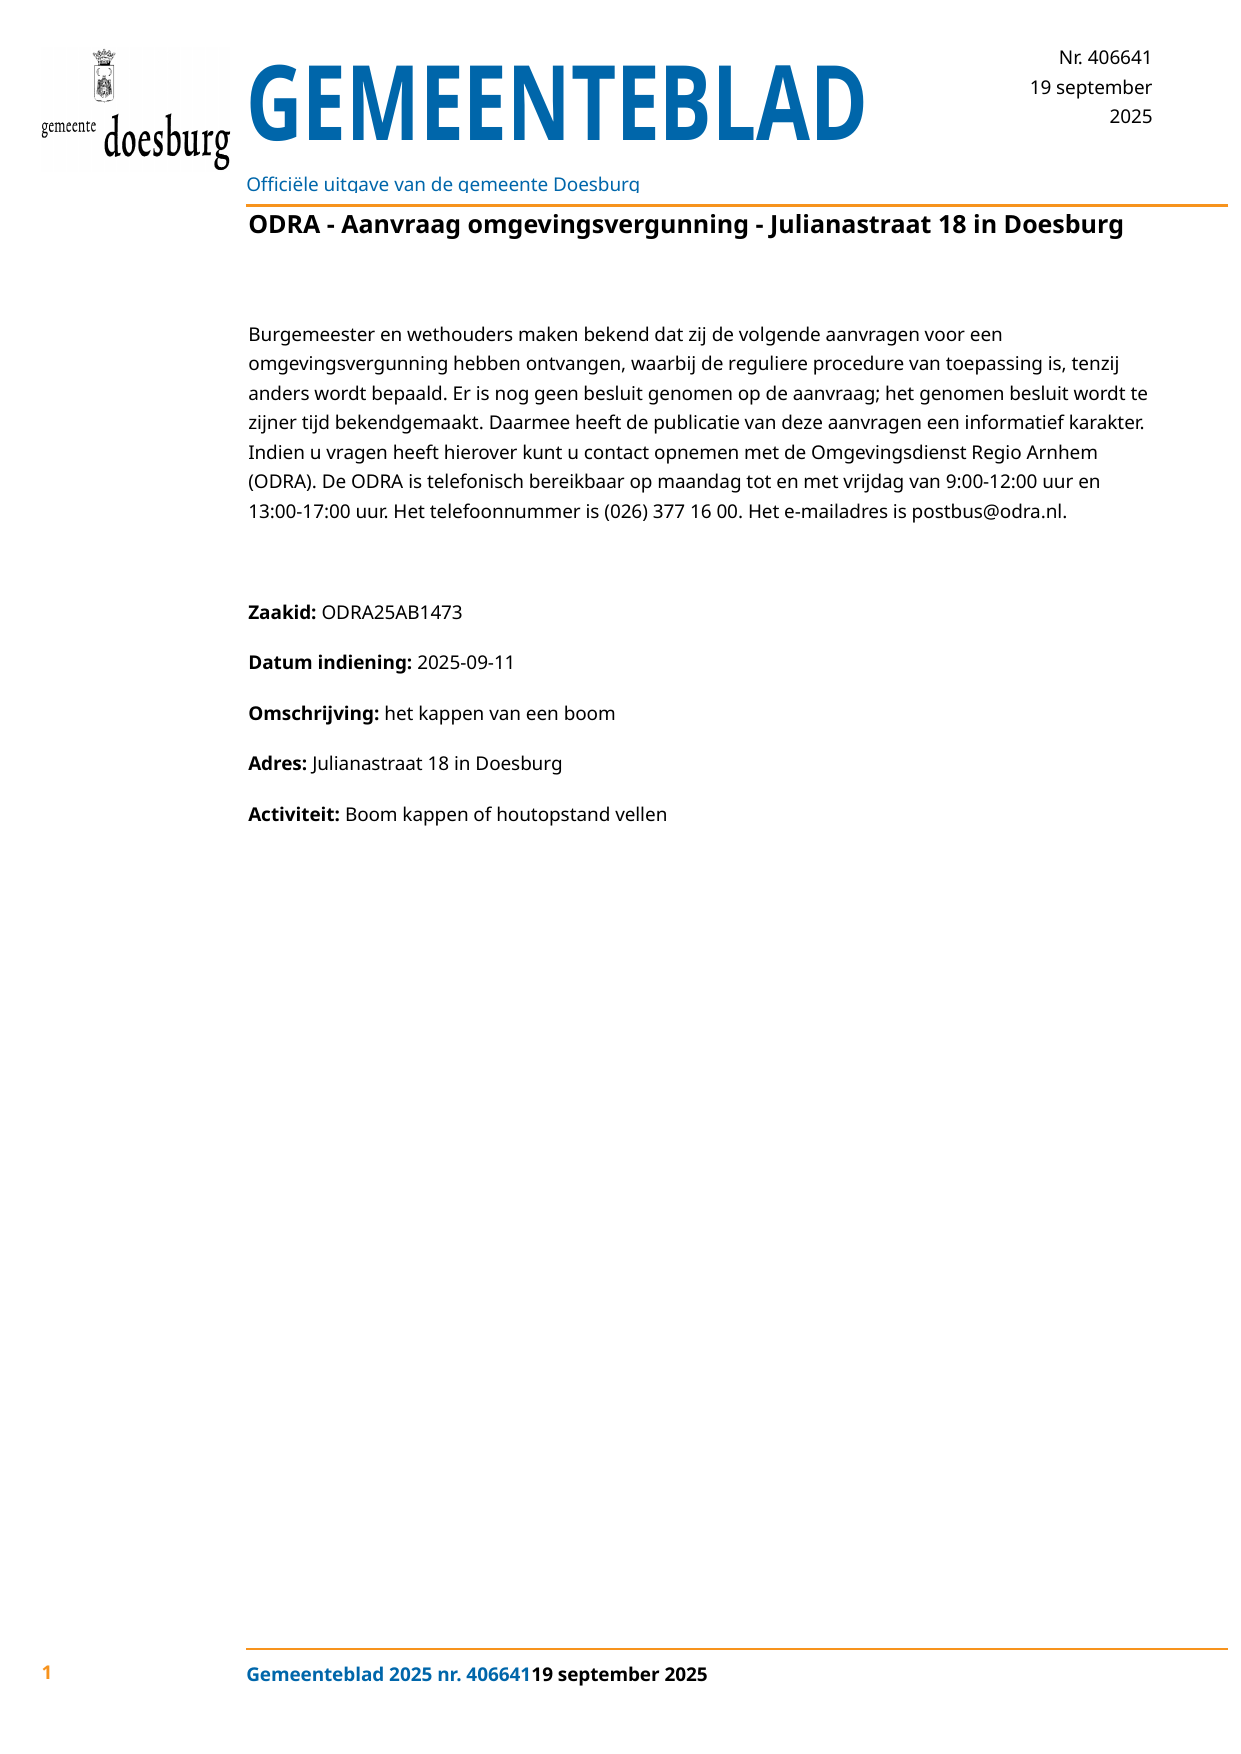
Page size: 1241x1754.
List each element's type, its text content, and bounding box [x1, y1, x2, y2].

text Zaakid: ODRA25AB1473 [248, 599, 1152, 625]
text ODRA - Aanvraag omgevingsvergunning - Julianastraat 18 in Doesburg [248, 207, 1152, 241]
text Datum indiening: 2025-09-11 [248, 649, 1152, 675]
text Adres: Julianastraat 18 in Doesburg [248, 750, 1152, 776]
text Omschrijving: het kappen van een boom [248, 700, 1152, 726]
text Burgemeester en wethouders maken bekend dat zij de volgende aanvragen voor een omgevingsvergunning hebben ontvangen, waarbij de reguliere procedure van toepassing is, tenzij anders wordt bepaald. Er is nog geen besluit genomen op de aanvraag; het genomen besluit wordt te zijner tijd bekendgemaakt. Daarmee heeft de publicatie van deze aanvragen een informatief karakter. Indien u vragen heeft hierover kunt u contact opnemen met de Omgevingsdienst Regio Arnhem (ODRA). De ODRA is telefonisch bereikbaar op maandag tot en met vrijdag van 9:00-12:00 uur en 13:00-17:00 uur. Het telefoonnummer is (026) 377 16 00. Het e-mailadres is postbus@odra.nl. [248, 321, 1152, 524]
text Activiteit: Boom kappen of houtopstand vellen [248, 801, 1152, 826]
picture [41, 47, 231, 172]
